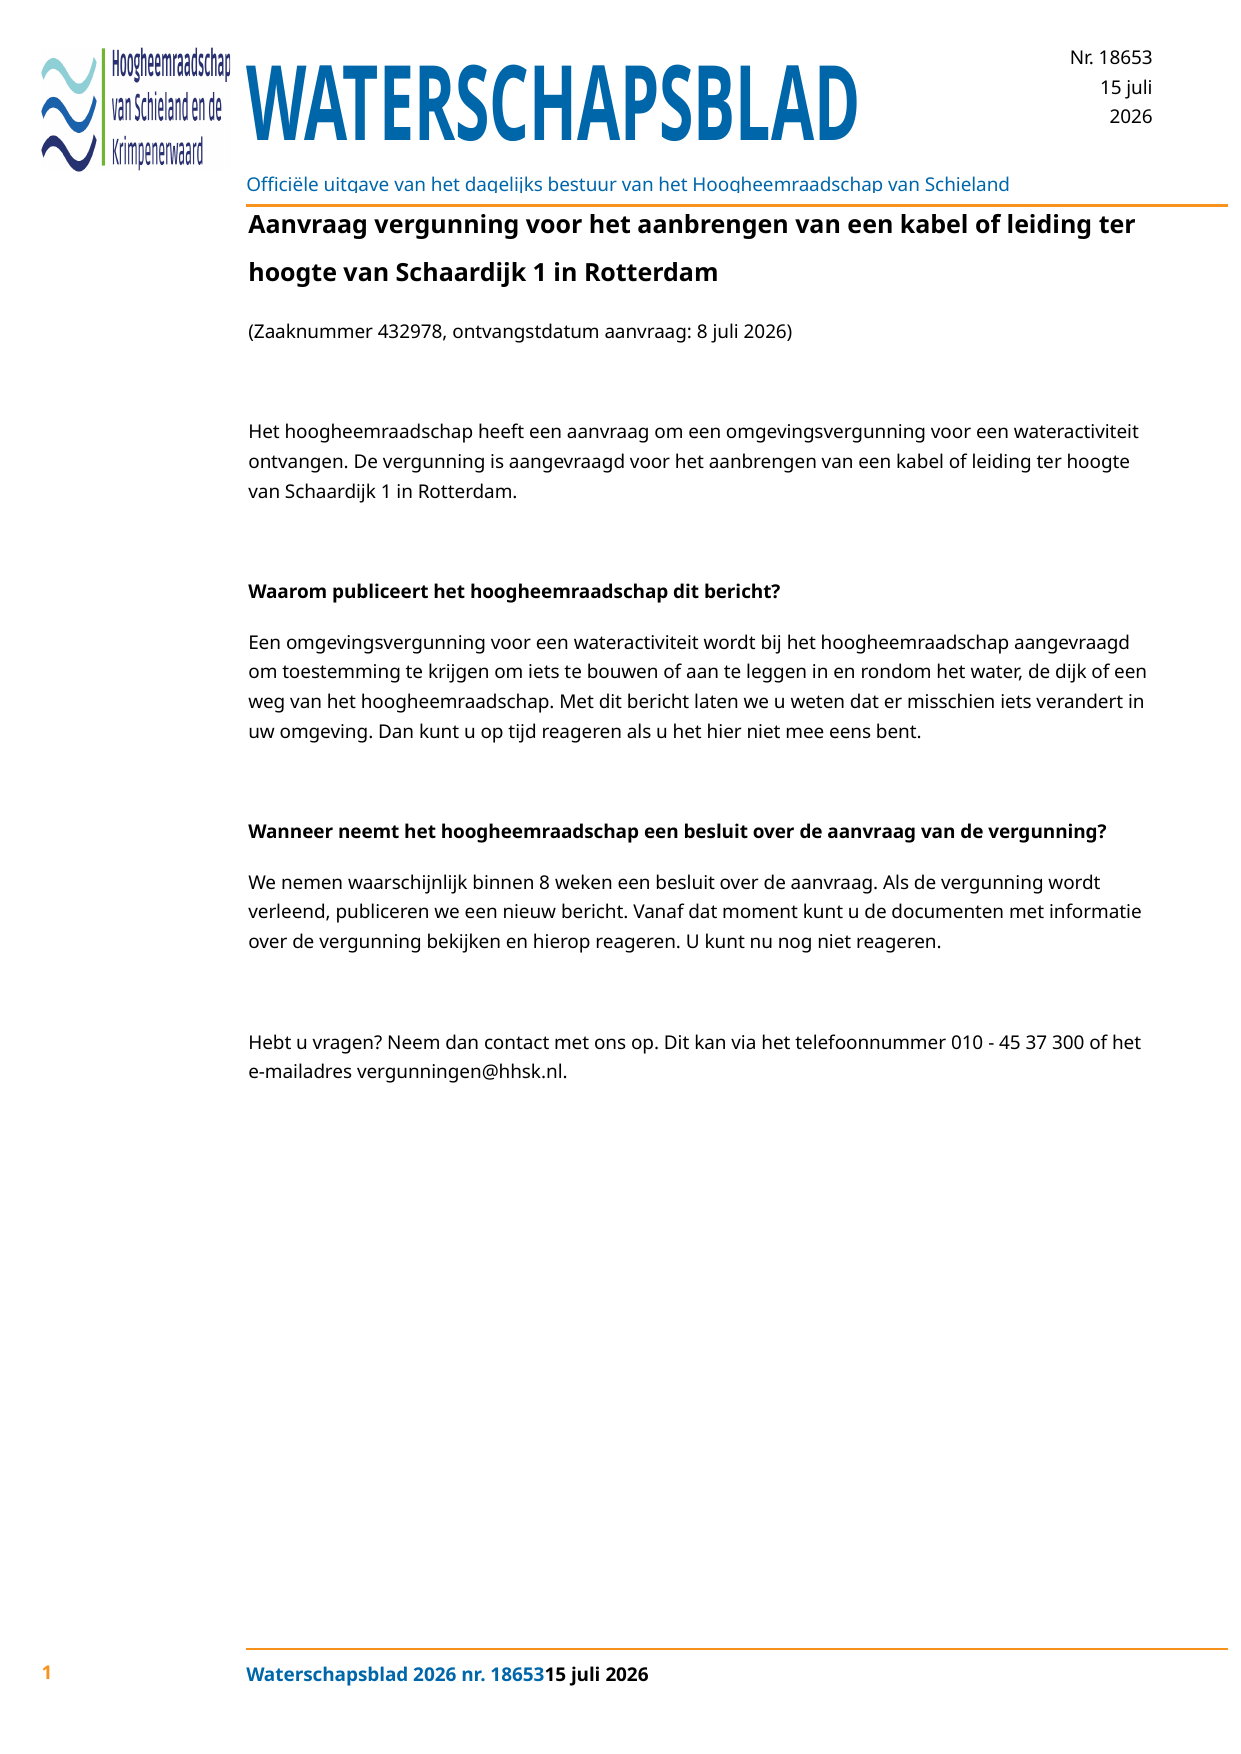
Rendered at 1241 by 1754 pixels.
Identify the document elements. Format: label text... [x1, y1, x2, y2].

text We nemen waarschijnlijk binnen 8 weken een besluit over de aanvraag. Als de vergunning wordt verleend, publiceren we een nieuw bericht. Vanaf dat moment kunt u de documenten met informatie over de vergunning bekijken en hierop reageren. U kunt nu nog niet reageren. [248, 869, 1152, 954]
text Het hoogheemraadschap heeft een aanvraag om een omgevingsvergunning voor een wateractiviteit ontvangen. De vergunning is aangevraagd voor het aanbrengen van een kabel of leiding ter hoogte van Schaardijk 1 in Rotterdam. [248, 419, 1152, 504]
picture [41, 47, 231, 172]
text Waarom publiceert het hoogheemraadschap dit bericht? [248, 579, 1152, 604]
text (Zaaknummer 432978, ontvangstdatum aanvraag: 8 juli 2026) [248, 318, 1152, 344]
text Wanneer neemt het hoogheemraadschap een besluit over de aanvraag van de vergunning? [248, 819, 1152, 844]
text Aanvraag vergunning voor het aanbrengen van een kabel of leiding ter hoogte van Schaardijk 1 in Rotterdam [248, 207, 1152, 288]
text Hebt u vragen? Neem dan contact met ons op. Dit kan via het telefoonnummer 010 - 45 37 300 of het e-mailadres vergunningen@hhsk.nl. [248, 1029, 1152, 1084]
text Een omgevingsvergunning voor een wateractiviteit wordt bij het hoogheemraadschap aangevraagd om toestemming te krijgen om iets te bouwen of aan te leggen in en rondom het water, de dijk of een weg van het hoogheemraadschap. Met dit bericht laten we u weten dat er misschien iets verandert in uw omgeving. Dan kunt u op tijd reageren als u het hier niet mee eens bent. [248, 629, 1152, 744]
